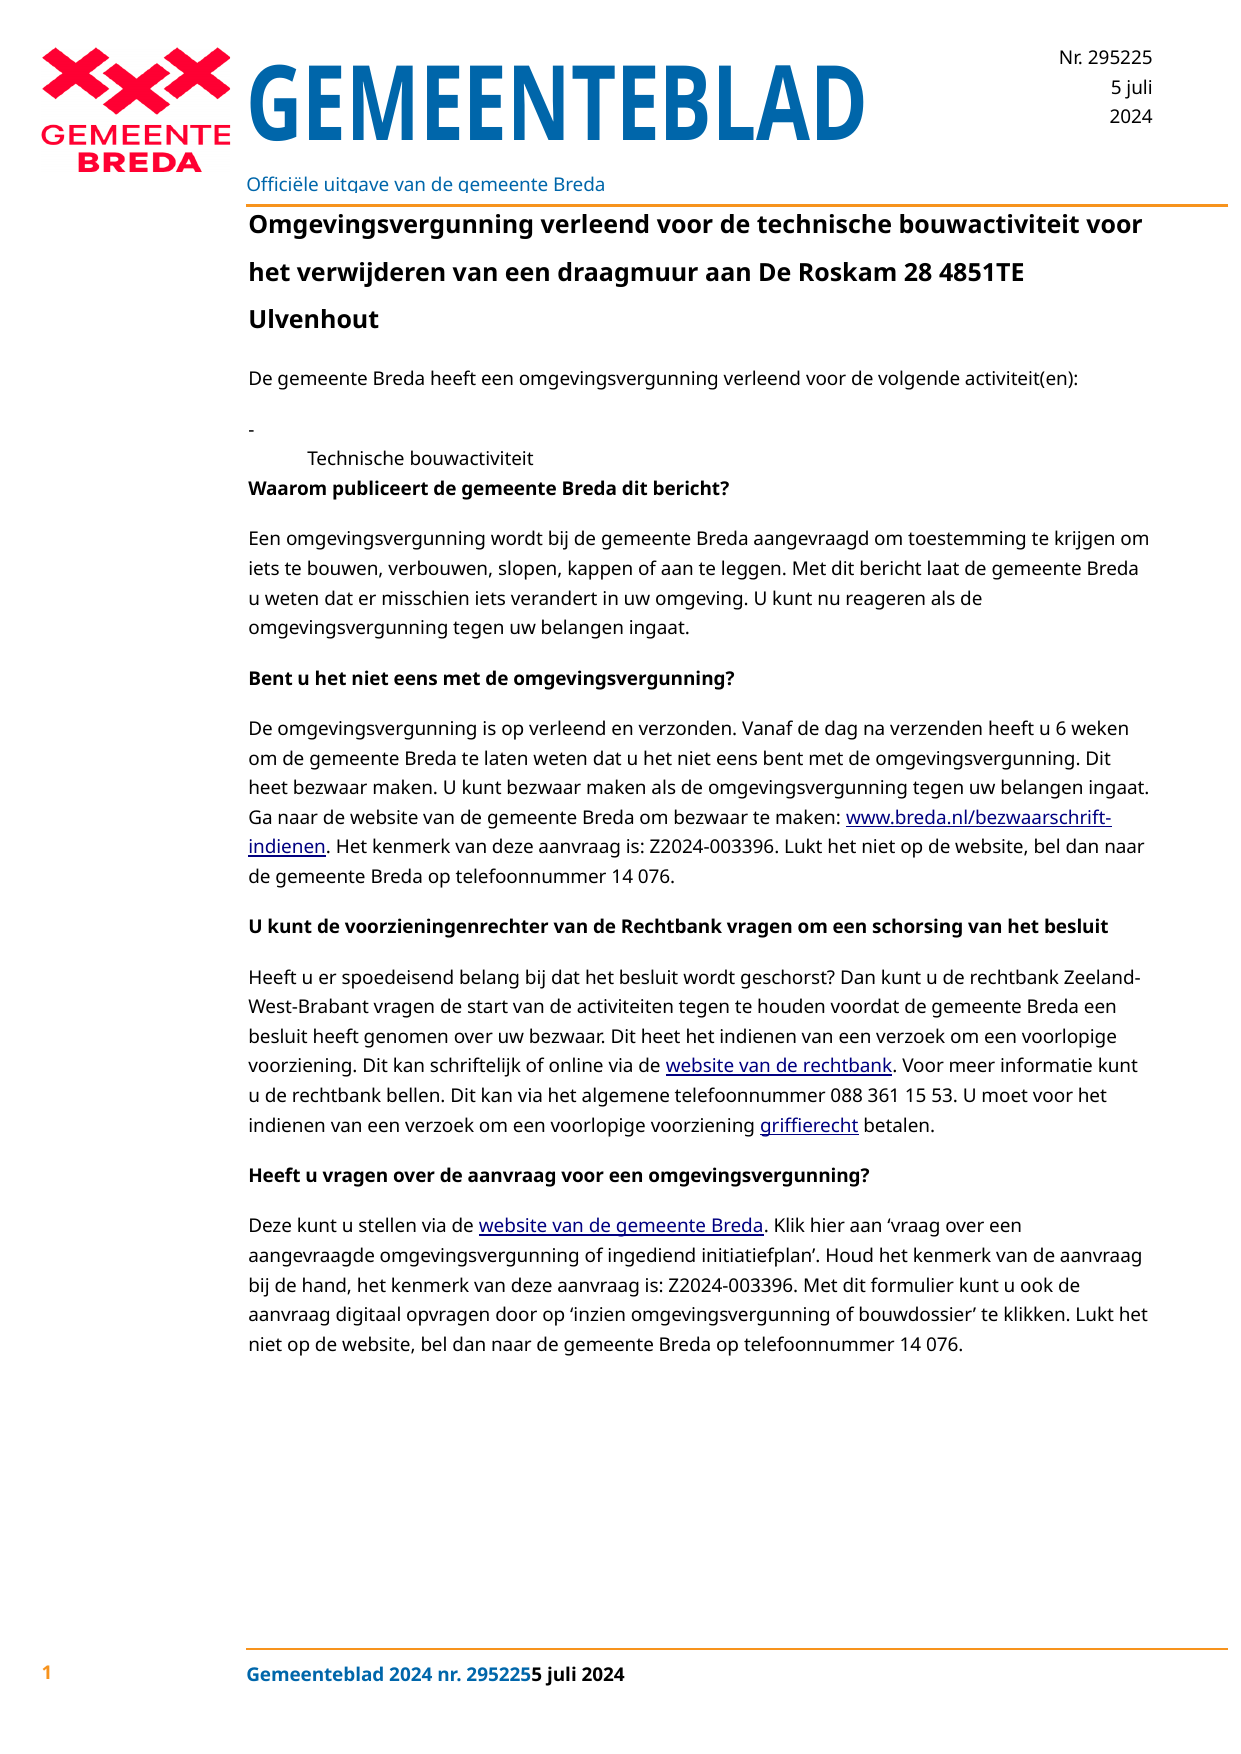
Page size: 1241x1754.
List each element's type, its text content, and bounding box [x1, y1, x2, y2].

text U kunt de voorzieningenrechter van de Rechtbank vragen om een schorsing van het besluit [248, 913, 1152, 939]
list Technische bouwactiviteit [248, 446, 1152, 471]
text Omgevingsvergunning verleend voor de technische bouwactiviteit voor het verwijderen van een draagmuur aan De Roskam 28 4851TE Ulvenhout [248, 207, 1152, 336]
text Heeft u er spoedeisend belang bij dat het besluit wordt geschorst? Dan kunt u de rechtbank Zeeland-West-Brabant vragen de start van de activiteiten tegen te houden voordat de gemeente Breda een besluit heeft genomen over uw bezwaar. Dit heet het indienen van een verzoek om een voorlopige voorziening. Dit kan schriftelijk of online via de website van de rechtbank. Voor meer informatie kunt u de rechtbank bellen. Dit kan via het algemene telefoonnummer 088 361 15 53. U moet voor het indienen van een verzoek om een voorlopige voorziening griffierecht betalen. [248, 964, 1152, 1137]
text De gemeente Breda heeft een omgevingsvergunning verleend voor de volgende activiteit(en): [248, 366, 1152, 391]
text Waarom publiceert de gemeente Breda dit bericht? [248, 475, 1152, 501]
text Heeft u vragen over de aanvraag voor een omgevingsvergunning? [248, 1162, 1152, 1188]
text Een omgevingsvergunning wordt bij de gemeente Breda aangevraagd om toestemming te krijgen om iets te bouwen, verbouwen, slopen, kappen of aan te leggen. Met dit bericht laat de gemeente Breda u weten dat er misschien iets verandert in uw omgeving. U kunt nu reageren als de omgevingsvergunning tegen uw belangen ingaat. [248, 526, 1152, 640]
text Deze kunt u stellen via de website van de gemeente Breda. Klik hier aan ‘vraag over een aangevraagde omgevingsvergunning of ingediend initiatiefplan’. Houd het kenmerk van de aanvraag bij de hand, het kenmerk van deze aanvraag is: Z2024-003396. Met dit formulier kunt u ook de aanvraag digitaal opvragen door op ‘inzien omgevingsvergunning of bouwdossier’ te klikken. Lukt het niet op de website, bel dan naar de gemeente Breda op telefoonnummer 14 076. [248, 1213, 1152, 1357]
text Bent u het niet eens met de omgevingsvergunning? [248, 665, 1152, 690]
picture [41, 47, 231, 172]
text De omgevingsvergunning is op verleend en verzonden. Vanaf de dag na verzenden heeft u 6 weken om de gemeente Breda te laten weten dat u het niet eens bent met de omgevingsvergunning. Dit heet bezwaar maken. U kunt bezwaar maken als de omgevingsvergunning tegen uw belangen ingaat. Ga naar de website van de gemeente Breda om bezwaar te maken: www.breda.nl/bezwaarschrift-indienen. Het kenmerk van deze aanvraag is: Z2024-003396. Lukt het niet op de website, bel dan naar de gemeente Breda op telefoonnummer 14 076. [248, 715, 1152, 889]
